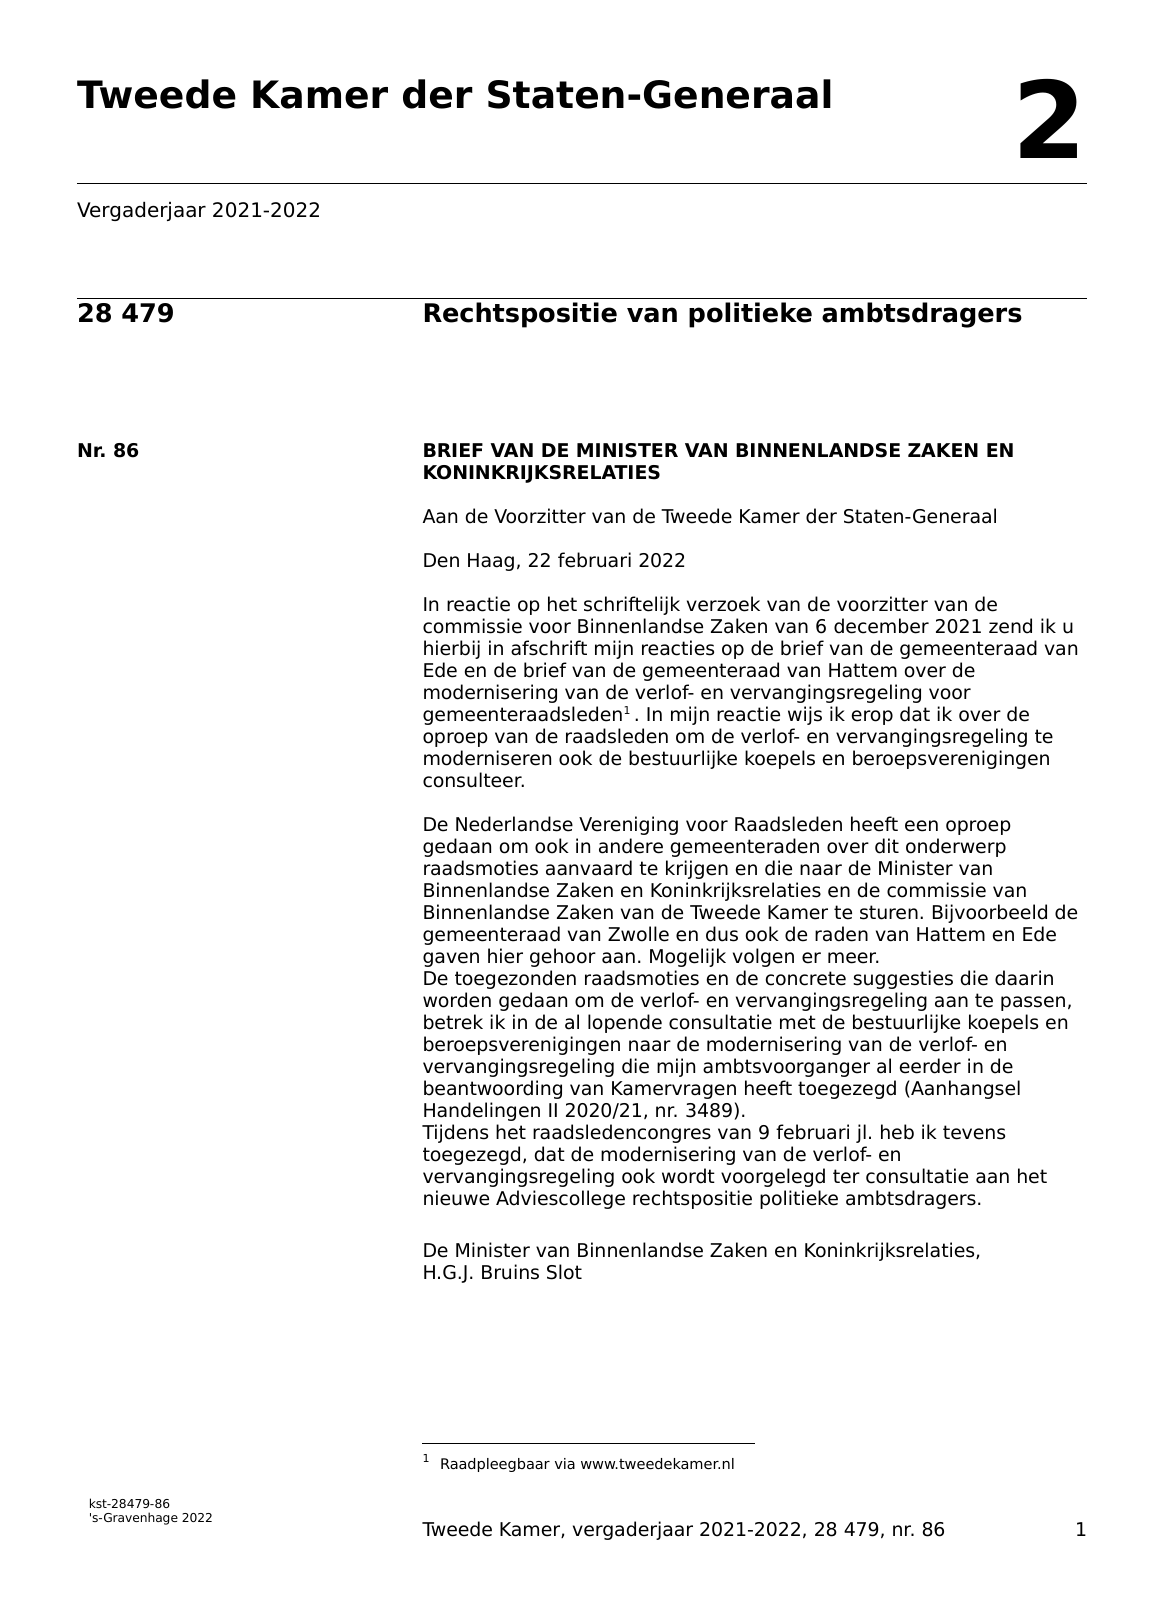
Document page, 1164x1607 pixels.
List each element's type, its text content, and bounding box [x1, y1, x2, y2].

table_header 2 [886, 59, 1087, 183]
text In reactie op het schriftelijk verzoek van de voorzitter van de commissie voor Binnenlandse Zaken van 6 december 2021 zend ik u hierbij in afschrift mijn reacties op de brief van de gemeenteraad van Ede en de brief van de gemeenteraad van Hattem over de modernisering van de verlof- en vervangingsregeling voor gemeenteraadsleden. In mijn reactie wijs ik erop dat ik over de oproep van de raadsleden om de verlof- en vervangingsregeling te moderniseren ook de bestuurlijke koepels en beroepsverenigingen consulteer. [422, 594, 1087, 792]
subtitle 28 479 Rechtspositie van politieke ambtsdragers [77, 299, 1087, 329]
text De Nederlandse Vereniging voor Raadsleden heeft een oproep gedaan om ook in andere gemeenteraden over dit onderwerp raadsmoties aanvaard te krijgen en die naar de Minister van Binnenlandse Zaken en Koninkrijksrelaties en de commissie van Binnenlandse Zaken van de Tweede Kamer te sturen. Bijvoorbeeld de gemeenteraad van Zwolle en dus ook de raden van Hattem en Ede gaven hier gehoor aan. Mogelijk volgen er meer. [422, 814, 1087, 968]
text De toegezonden raadsmoties en de concrete suggesties die daarin worden gedaan om de verlof- en vervangingsregeling aan te passen, betrek ik in de al lopende consultatie met de bestuurlijke koepels en beroepsverenigingen naar de modernisering van de verlof- en vervangingsregeling die mijn ambtsvoorganger al eerder in de beantwoording van Kamervragen heeft toegezegd (Aanhangsel Handelingen II 2020/21, nr. 3489). [422, 968, 1087, 1122]
table_cell Vergaderjaar 2021-2022 [77, 184, 1087, 298]
text Den Haag, 22 februari 2022 [422, 550, 1087, 572]
text Aan de Voorzitter van de Tweede Kamer der Staten-Generaal [422, 506, 1087, 528]
text 's-Gravenhage 2022 [88, 1511, 323, 1525]
text Tijdens het raadsledencongres van 9 februari jl. heb ik tevens toegezegd, dat de modernisering van de verlof- en vervangingsregeling ook wordt voorgelegd ter consultatie aan het nieuwe Adviescollege rechtspositie politieke ambtsdragers. [422, 1122, 1087, 1210]
text kst-28479-86 [88, 1497, 323, 1511]
text De Minister van Binnenlandse Zaken en Koninkrijksrelaties, H.G.J. Bruins Slot [422, 1240, 1087, 1284]
table_header Tweede Kamer der Staten-Generaal [77, 59, 886, 183]
text Raadpleegbaar via www.tweedekamer.nl [422, 1452, 1087, 1474]
subtitle Nr. 86 BRIEF VAN DE MINISTER VAN BINNENLANDSE ZAKEN EN KONINKRIJKSRELATIES [77, 440, 1087, 484]
